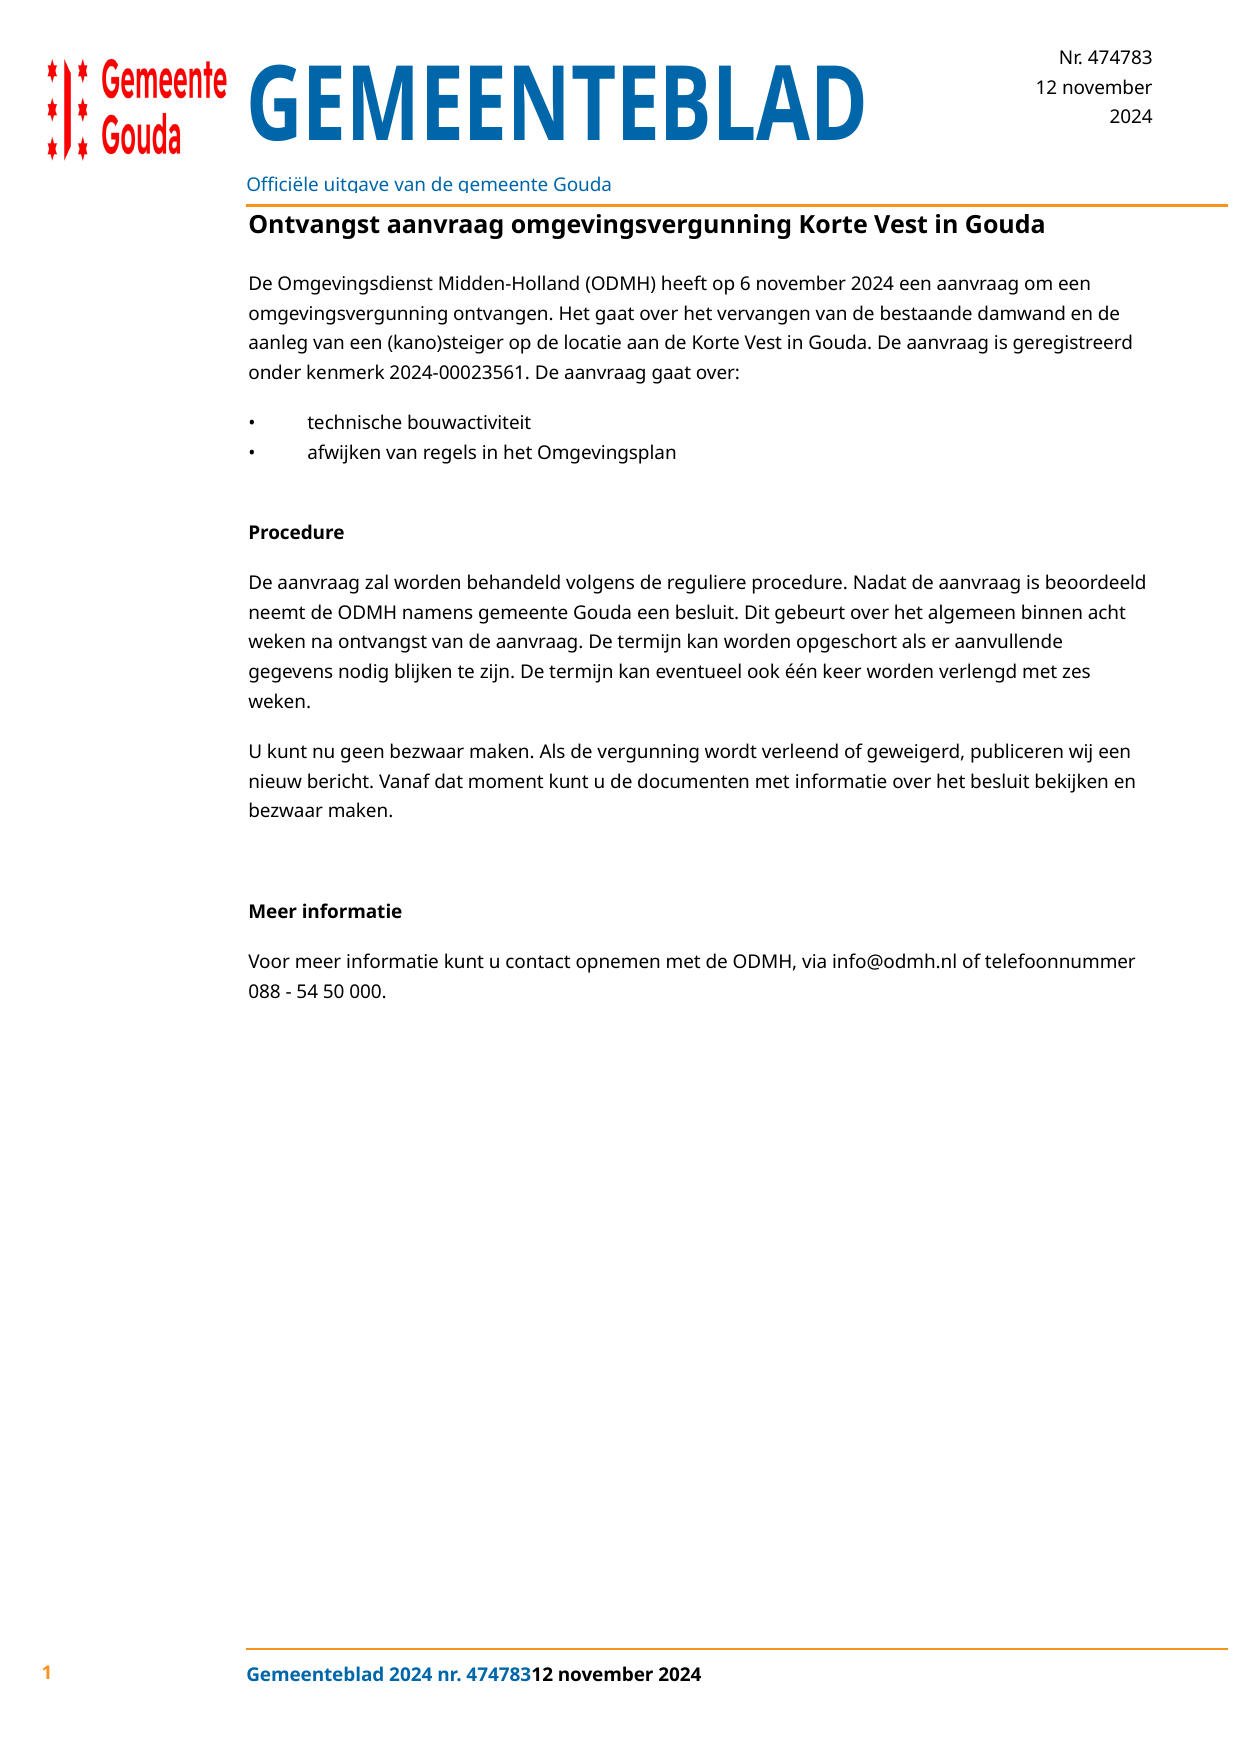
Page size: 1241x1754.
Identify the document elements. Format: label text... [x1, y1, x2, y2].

text Procedure [248, 519, 1152, 545]
text Voor meer informatie kunt u contact opnemen met de ODMH, via info@odmh.nl of telefoonnummer 088 - 54 50 000. [248, 949, 1152, 1004]
list technische bouwactiviteit [248, 409, 1152, 435]
text De aanvraag zal worden behandeld volgens de reguliere procedure. Nadat de aanvraag is beoordeeld neemt de ODMH namens gemeente Gouda een besluit. Dit gebeurt over het algemeen binnen acht weken na ontvangst van de aanvraag. De termijn kan worden opgeschort als er aanvullende gegevens nodig blijken te zijn. De termijn kan eventueel ook één keer worden verlengd met zes weken. [248, 569, 1152, 713]
text De Omgevingsdienst Midden-Holland (ODMH) heeft op 6 november 2024 een aanvraag om een omgevingsvergunning ontvangen. Het gaat over het vervangen van de bestaande damwand en de aanleg van een (kano)steiger op de locatie aan de Korte Vest in Gouda. De aanvraag is geregistreerd onder kenmerk 2024-00023561. De aanvraag gaat over: [248, 270, 1152, 385]
text U kunt nu geen bezwaar maken. Als de vergunning wordt verleend of geweigerd, publiceren wij een nieuw bericht. Vanaf dat moment kunt u de documenten met informatie over het besluit bekijken en bezwaar maken. [248, 738, 1152, 823]
text Ontvangst aanvraag omgevingsvergunning Korte Vest in Gouda [248, 207, 1152, 241]
picture [41, 47, 231, 172]
list afwijken van regels in het Omgevingsplan [248, 439, 1152, 465]
text Meer informatie [248, 898, 1152, 924]
